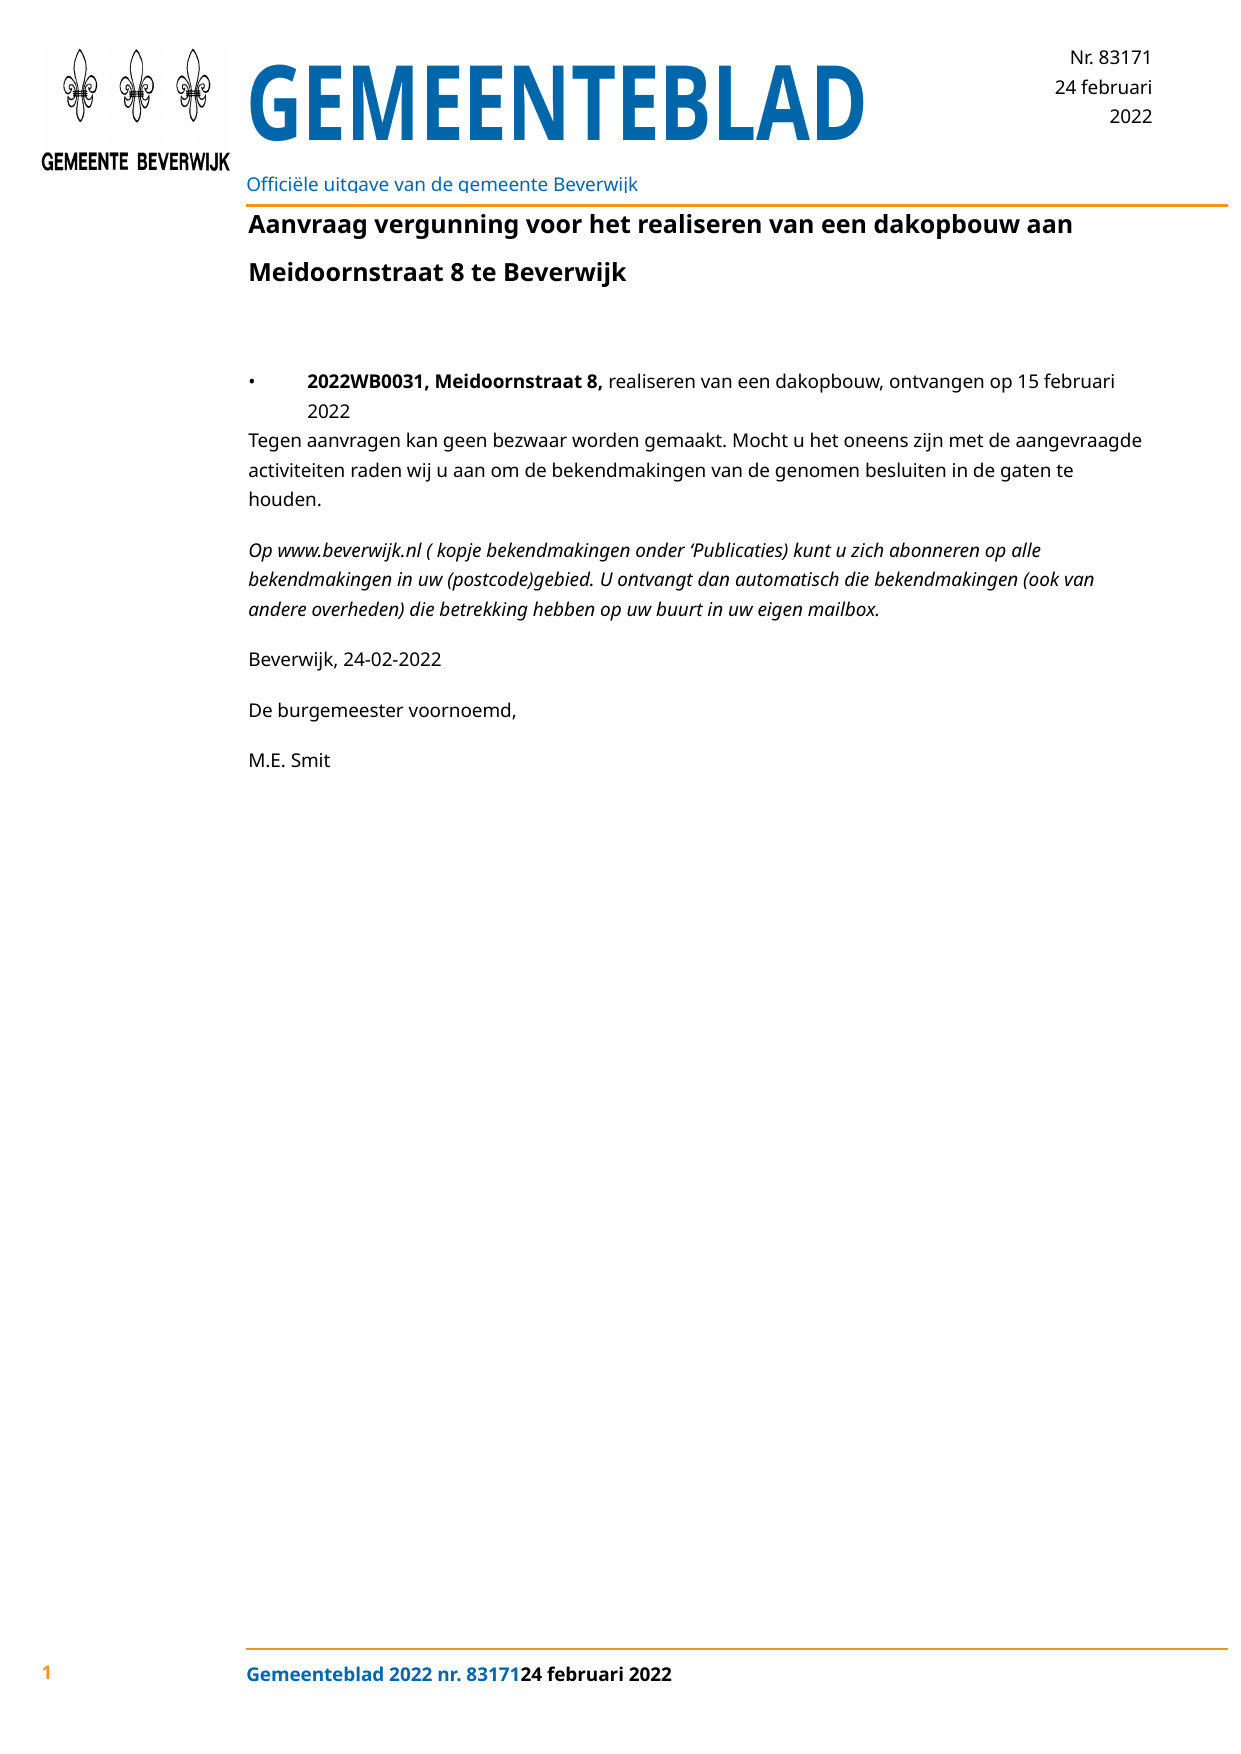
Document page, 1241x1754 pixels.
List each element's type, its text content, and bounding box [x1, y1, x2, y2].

text Aanvraag vergunning voor het realiseren van een dakopbouw aan Meidoornstraat 8 te Beverwijk [248, 207, 1152, 288]
text M.E. Smit [248, 747, 1152, 773]
list 2022WB0031, Meidoornstraat 8, realiseren van een dakopbouw, ontvangen op 15 februari 2022 [248, 368, 1152, 424]
picture [41, 47, 231, 172]
text Tegen aanvragen kan geen bezwaar worden gemaakt. Mocht u het oneens zijn met de aangevraagde activiteiten raden wij u aan om de bekendmakingen van de genomen besluiten in de gaten te houden. [248, 427, 1152, 512]
text Op www.beverwijk.nl ( kopje bekendmakingen onder ‘Publicaties) kunt u zich abonneren op alle bekendmakingen in uw (postcode)gebied. U ontvangt dan automatisch die bekendmakingen (ook van andere overheden) die betrekking hebben op uw buurt in uw eigen mailbox. [248, 537, 1152, 622]
text De burgemeester voornoemd, [248, 697, 1152, 723]
text Beverwijk, 24-02-2022 [248, 647, 1152, 672]
